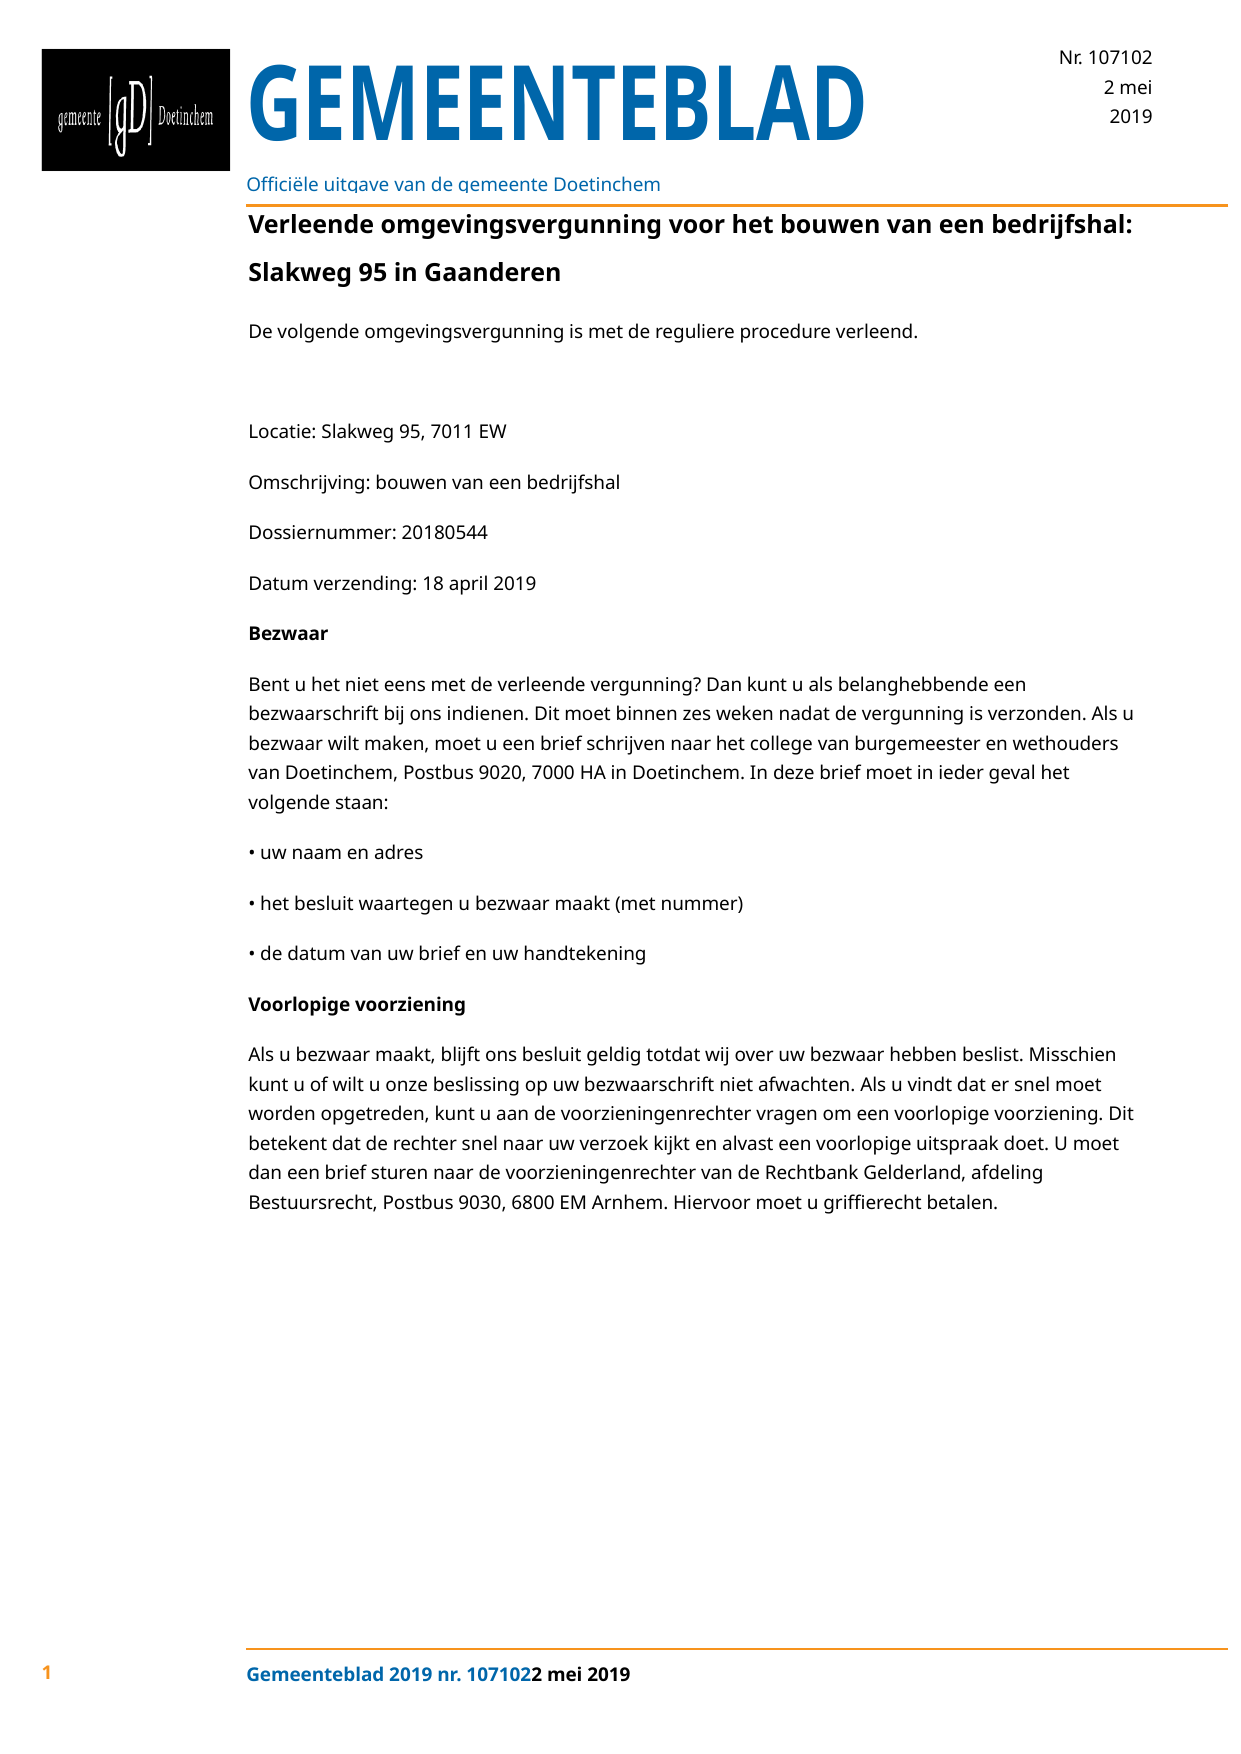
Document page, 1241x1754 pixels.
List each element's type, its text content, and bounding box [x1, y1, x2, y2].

picture [41, 47, 231, 172]
text • de datum van uw brief en uw handtekening [248, 940, 1152, 966]
text • het besluit waartegen u bezwaar maakt (met nummer) [248, 890, 1152, 916]
text Verleende omgevingsvergunning voor het bouwen van een bedrijfshal: Slakweg 95 in Gaanderen [248, 207, 1152, 288]
text • uw naam en adres [248, 839, 1152, 865]
text Dossiernummer: 20180544 [248, 519, 1152, 545]
text Bezwaar [248, 620, 1152, 646]
text Bent u het niet eens met de verleende vergunning? Dan kunt u als belanghebbende een bezwaarschrift bij ons indienen. Dit moet binnen zes weken nadat de vergunning is verzonden. Als u bezwaar wilt maken, moet u een brief schrijven naar het college van burgemeester en wethouders van Doetinchem, Postbus 9020, 7000 HA in Doetinchem. In deze brief moet in ieder geval het volgende staan: [248, 671, 1152, 815]
text De volgende omgevingsvergunning is met de reguliere procedure verleend. [248, 318, 1152, 344]
text Omschrijving: bouwen van een bedrijfshal [248, 469, 1152, 495]
text Als u bezwaar maakt, blijft ons besluit geldig totdat wij over uw bezwaar hebben beslist. Misschien kunt u of wilt u onze beslissing op uw bezwaarschrift niet afwachten. Als u vindt dat er snel moet worden opgetreden, kunt u aan de voorzieningenrechter vragen om een voorlopige voorziening. Dit betekent dat de rechter snel naar uw verzoek kijkt en alvast een voorlopige uitspraak doet. U moet dan een brief sturen naar de voorzieningenrechter van de Rechtbank Gelderland, afdeling Bestuursrecht, Postbus 9030, 6800 EM Arnhem. Hiervoor moet u griffierecht betalen. [248, 1041, 1152, 1215]
text Voorlopige voorziening [248, 991, 1152, 1017]
text Datum verzending: 18 april 2019 [248, 570, 1152, 596]
text Locatie: Slakweg 95, 7011 EW [248, 419, 1152, 444]
